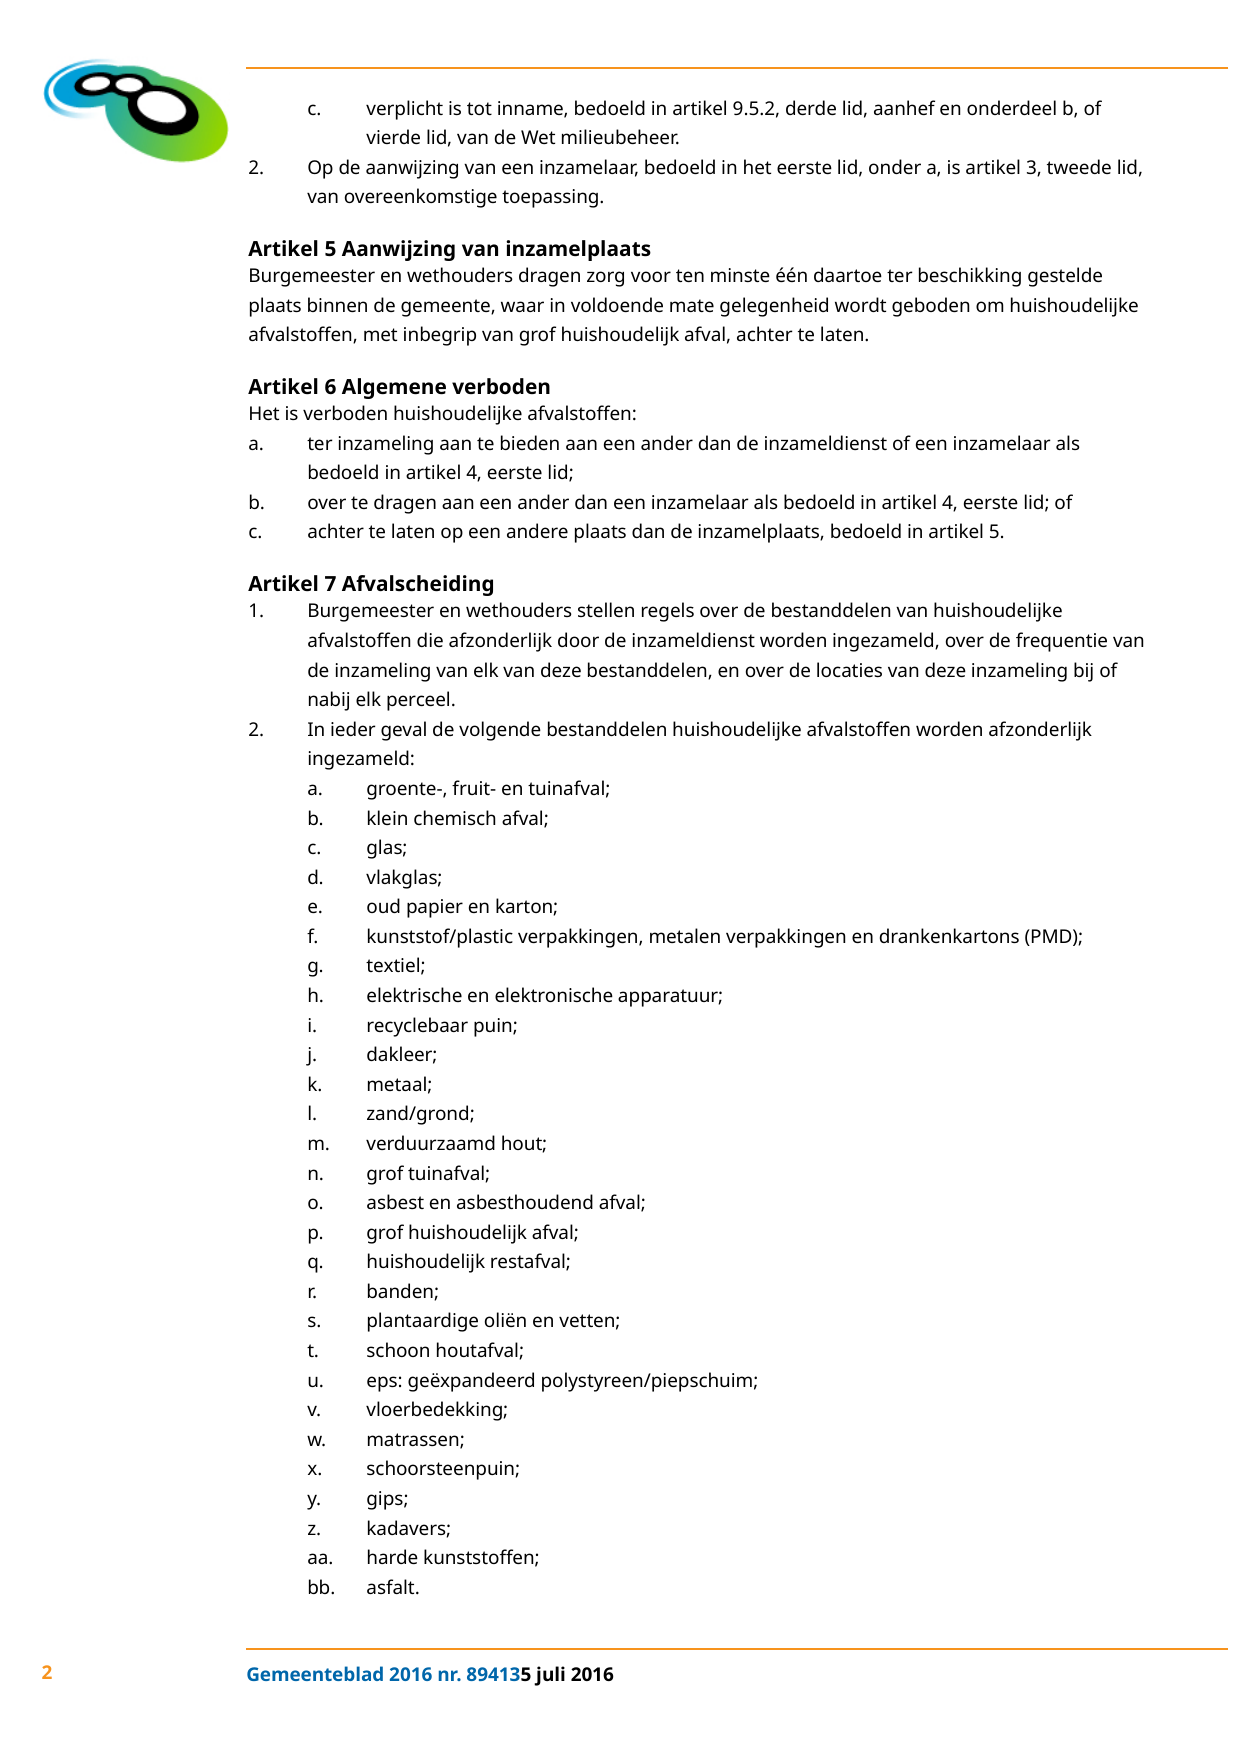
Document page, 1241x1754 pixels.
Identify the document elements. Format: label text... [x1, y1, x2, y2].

list In ieder geval de volgende bestanddelen huishoudelijke afvalstoffen worden afzonderlijk ingezameld: [248, 716, 1152, 771]
list oud papier en karton; [307, 893, 1152, 919]
list kunststof/plastic verpakkingen, metalen verpakkingen en drankenkartons (PMD); [307, 923, 1152, 949]
list over te dragen aan een ander dan een inzamelaar als bedoeld in artikel 4, eerste lid; of [248, 489, 1152, 515]
list kadavers; [307, 1515, 1152, 1540]
text Het is verboden huishoudelijke afvalstoffen: [248, 400, 1152, 426]
list dakleer; [307, 1041, 1152, 1067]
list Op de aanwijzing van een inzamelaar, bedoeld in het eerste lid, onder a, is artikel 3, tweede lid, van overeenkomstige toepassing. [248, 154, 1152, 209]
text Burgemeester en wethouders dragen zorg voor ten minste één daartoe ter beschikking gestelde plaats binnen de gemeente, waar in voldoende mate gelegenheid wordt geboden om huishoudelijke afvalstoffen, met inbegrip van grof huishoudelijk afval, achter te laten. [248, 262, 1152, 347]
list groente-, fruit- en tuinafval; [307, 775, 1152, 801]
list grof huishoudelijk afval; [307, 1219, 1152, 1244]
list verplicht is tot inname, bedoeld in artikel 9.5.2, derde lid, aanhef en onderdeel b, of vierde lid, van de Wet milieubeheer. [307, 95, 1152, 150]
text Artikel 6 Algemene verboden [248, 372, 1152, 400]
list eps: geëxpandeerd polystyreen/piepschuim; [307, 1367, 1152, 1392]
list plantaardige oliën en vetten; [307, 1308, 1152, 1333]
list Burgemeester en wethouders stellen regels over de bestanddelen van huishoudelijke afvalstoffen die afzonderlijk door de inzameldienst worden ingezameld, over de frequentie van de inzameling van elk van deze bestanddelen, en over de locaties van deze inzameling bij of nabij elk perceel. [248, 598, 1152, 712]
list huishoudelijk restafval; [307, 1248, 1152, 1274]
list harde kunststoffen; [307, 1544, 1152, 1570]
list textiel; [307, 953, 1152, 978]
list zand/grond; [307, 1101, 1152, 1126]
list recyclebaar puin; [307, 1012, 1152, 1037]
list ter inzameling aan te bieden aan een ander dan de inzameldienst of een inzamelaar als bedoeld in artikel 4, eerste lid; [248, 430, 1152, 485]
list gips; [307, 1485, 1152, 1511]
list matrassen; [307, 1426, 1152, 1452]
list asfalt. [307, 1574, 1152, 1599]
list schoorsteenpuin; [307, 1456, 1152, 1481]
list glas; [307, 834, 1152, 860]
list asbest en asbesthoudend afval; [307, 1189, 1152, 1215]
list achter te laten op een andere plaats dan de inzamelplaats, bedoeld in artikel 5. [248, 519, 1152, 544]
list metaal; [307, 1071, 1152, 1097]
list schoon houtafval; [307, 1337, 1152, 1363]
list grof tuinafval; [307, 1160, 1152, 1185]
list verduurzaamd hout; [307, 1130, 1152, 1156]
list vloerbedekking; [307, 1396, 1152, 1422]
text Artikel 7 Afvalscheiding [248, 569, 1152, 598]
list vlakglas; [307, 864, 1152, 889]
picture [41, 47, 231, 172]
list klein chemisch afval; [307, 805, 1152, 830]
list banden; [307, 1278, 1152, 1304]
text Artikel 5 Aanwijzing van inzamelplaats [248, 234, 1152, 262]
list elektrische en elektronische apparatuur; [307, 982, 1152, 1008]
